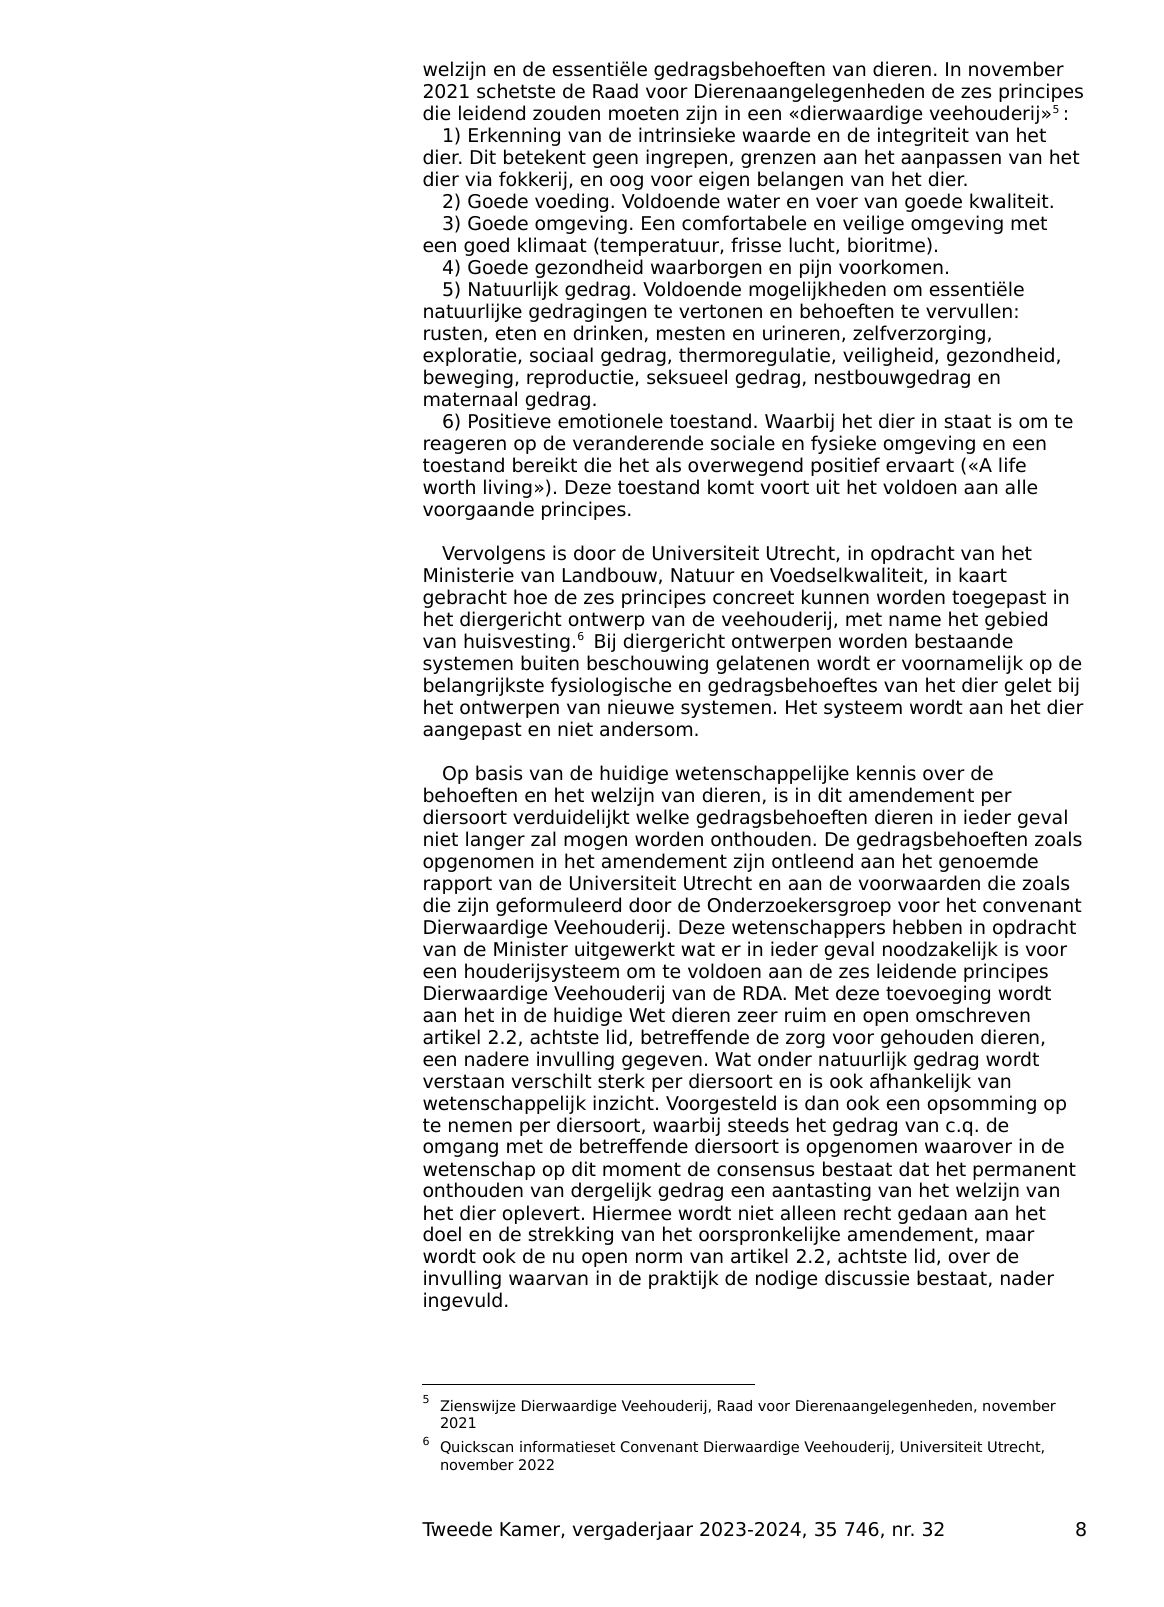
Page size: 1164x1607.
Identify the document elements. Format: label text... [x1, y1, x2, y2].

text 6) Positieve emotionele toestand. Waarbij het dier in staat is om te reageren op de veranderende sociale en fysieke omgeving en een toestand bereikt die het als overwegend positief ervaart («A life worth living»). Deze toestand komt voort uit het voldoen aan alle voorgaande principes. [422, 411, 1087, 521]
text 4) Goede gezondheid waarborgen en pijn voorkomen. [422, 257, 1087, 279]
text Vervolgens is door de Universiteit Utrecht, in opdracht van het Ministerie van Landbouw, Natuur en Voedselkwaliteit, in kaart gebracht hoe de zes principes concreet kunnen worden toegepast in het diergericht ontwerp van de veehouderij, met name het gebied van huisvesting. Bij diergericht ontwerpen worden bestaande systemen buiten beschouwing gelatenen wordt er voornamelijk op de belangrijkste fysiologische en gedragsbehoeftes van het dier gelet bij het ontwerpen van nieuwe systemen. Het systeem wordt aan het dier aangepast en niet andersom. [422, 543, 1087, 741]
text 3) Goede omgeving. Een comfortabele en veilige omgeving met een goed klimaat (temperatuur, frisse lucht, bioritme). [422, 213, 1087, 257]
text 1) Erkenning van de intrinsieke waarde en de integriteit van het dier. Dit betekent geen ingrepen, grenzen aan het aanpassen van het dier via fokkerij, en oog voor eigen belangen van het dier. [422, 125, 1087, 191]
text welzijn en de essentiële gedragsbehoeften van dieren. In november 2021 schetste de Raad voor Dierenaangelegenheden de zes principes die leidend zouden moeten zijn in een «dierwaardige veehouderij»: [422, 59, 1087, 125]
text 5) Natuurlijk gedrag. Voldoende mogelijkheden om essentiële natuurlijke gedragingen te vertonen en behoeften te vervullen: rusten, eten en drinken, mesten en urineren, zelfverzorging, exploratie, sociaal gedrag, thermoregulatie, veiligheid, gezondheid, beweging, reproductie, seksueel gedrag, nestbouwgedrag en maternaal gedrag. [422, 279, 1087, 411]
text Quickscan informatieset Convenant Dierwaardige Veehouderij, Universiteit Utrecht, november 2022 [422, 1435, 1087, 1474]
text 2) Goede voeding. Voldoende water en voer van goede kwaliteit. [422, 191, 1087, 213]
text Op basis van de huidige wetenschappelijke kennis over de behoeften en het welzijn van dieren, is in dit amendement per diersoort verduidelijkt welke gedragsbehoeften dieren in ieder geval niet langer zal mogen worden onthouden. De gedragsbehoeften zoals opgenomen in het amendement zijn ontleend aan het genoemde rapport van de Universiteit Utrecht en aan de voorwaarden die zoals die zijn geformuleerd door de Onderzoekersgroep voor het convenant Dierwaardige Veehouderij. Deze wetenschappers hebben in opdracht van de Minister uitgewerkt wat er in ieder geval noodzakelijk is voor een houderijsysteem om te voldoen aan de zes leidende principes Dierwaardige Veehouderij van de RDA. Met deze toevoeging wordt aan het in de huidige Wet dieren zeer ruim en open omschreven artikel 2.2, achtste lid, betreffende de zorg voor gehouden dieren, een nadere invulling gegeven. Wat onder natuurlijk gedrag wordt verstaan verschilt sterk per diersoort en is ook afhankelijk van wetenschappelijk inzicht. Voorgesteld is dan ook een opsomming op te nemen per diersoort, waarbij steeds het gedrag van c.q. de omgang met de betreffende diersoort is opgenomen waarover in de wetenschap op dit moment de consensus bestaat dat het permanent onthouden van dergelijk gedrag een aantasting van het welzijn van het dier oplevert. Hiermee wordt niet alleen recht gedaan aan het doel en de strekking van het oorspronkelijke amendement, maar wordt ook de nu open norm van artikel 2.2, achtste lid, over de invulling waarvan in de praktijk de nodige discussie bestaat, nader ingevuld. [422, 763, 1087, 1312]
text Zienswijze Dierwaardige Veehouderij, Raad voor Dierenaangelegenheden, november 2021 [422, 1393, 1087, 1432]
